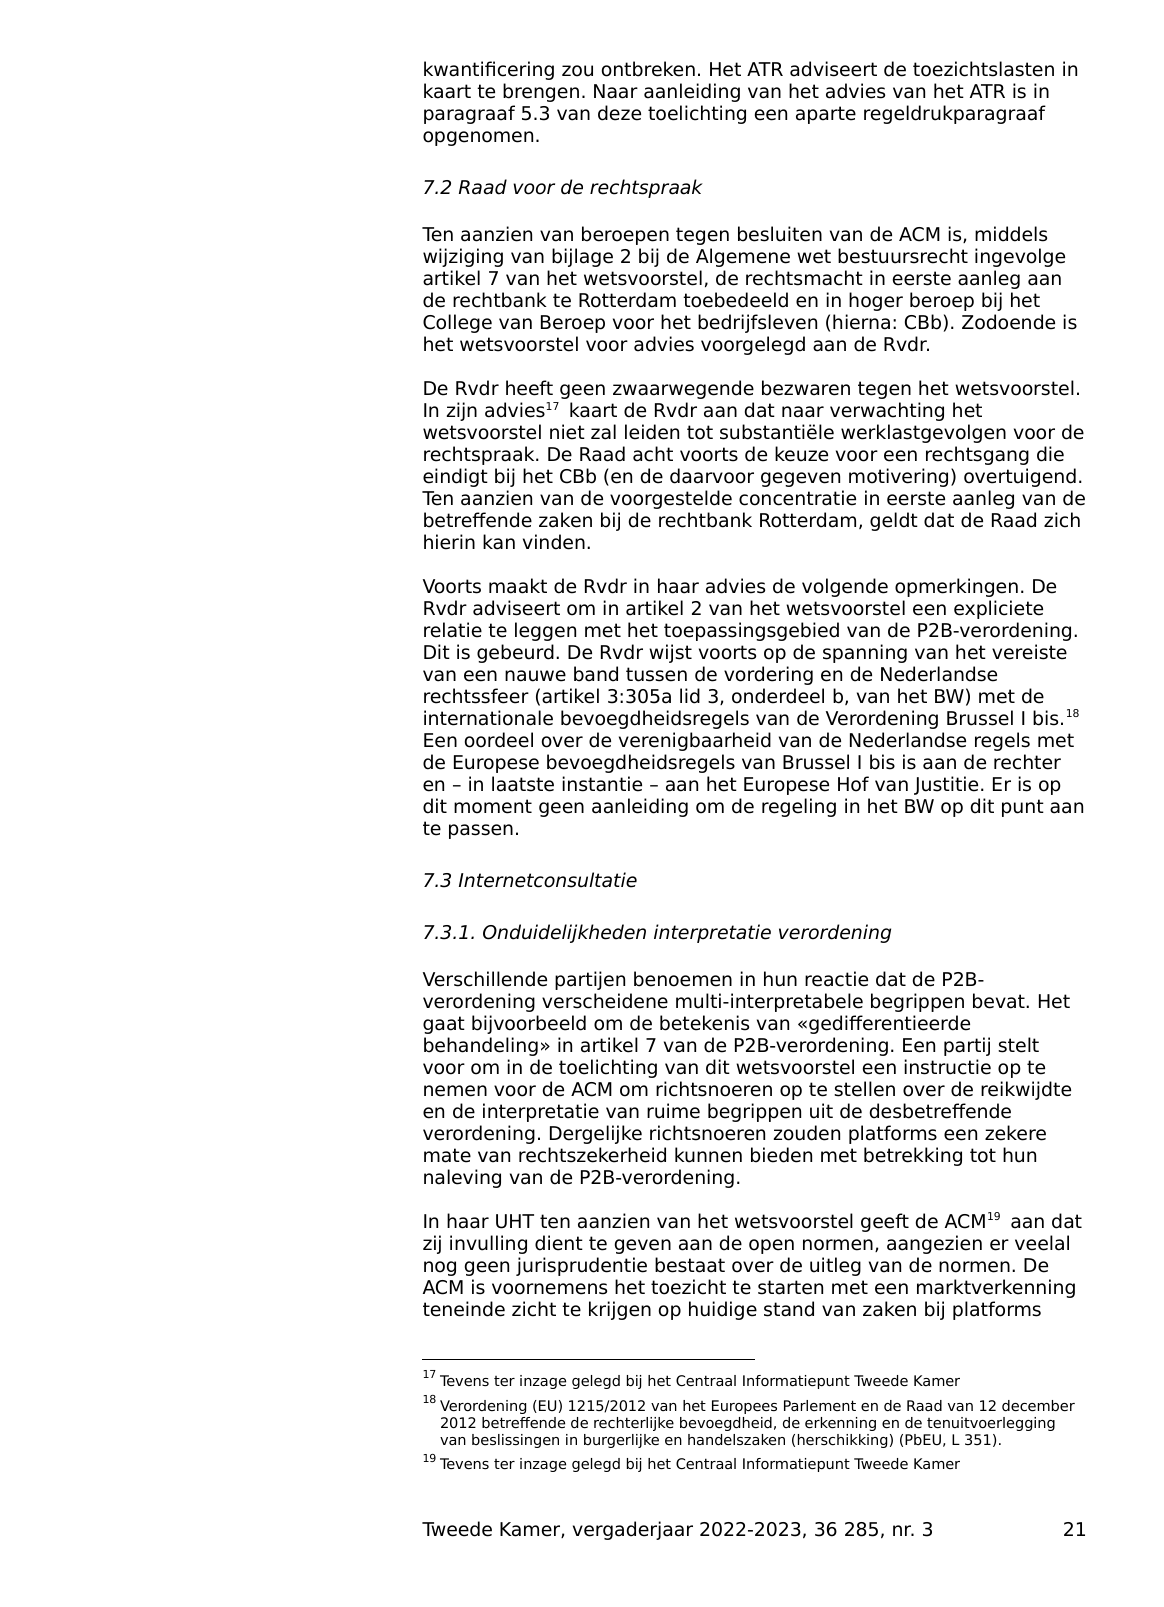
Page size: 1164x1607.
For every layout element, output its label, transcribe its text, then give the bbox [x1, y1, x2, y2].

subtitle 7.2 Raad voor de rechtspraak [422, 177, 1087, 199]
text De Rvdr heeft geen zwaarwegende bezwaren tegen het wetsvoorstel. In zijn advies kaart de Rvdr aan dat naar verwachting het wetsvoorstel niet zal leiden tot substantiële werklastgevolgen voor de rechtspraak. De Raad acht voorts de keuze voor een rechtsgang die eindigt bij het CBb (en de daarvoor gegeven motivering) overtuigend. Ten aanzien van de voorgestelde concentratie in eerste aanleg van de betreffende zaken bij de rechtbank Rotterdam, geldt dat de Raad zich hierin kan vinden. [422, 378, 1087, 554]
text Ten aanzien van beroepen tegen besluiten van de ACM is, middels wijziging van bijlage 2 bij de Algemene wet bestuursrecht ingevolge artikel 7 van het wetsvoorstel, de rechtsmacht in eerste aanleg aan de rechtbank te Rotterdam toebedeeld en in hoger beroep bij het College van Beroep voor het bedrijfsleven (hierna: CBb). Zodoende is het wetsvoorstel voor advies voorgelegd aan de Rvdr. [422, 224, 1087, 356]
text Verschillende partijen benoemen in hun reactie dat de P2B-verordening verscheidene multi-interpretabele begrippen bevat. Het gaat bijvoorbeeld om de betekenis van «gedifferentieerde behandeling» in artikel 7 van de P2B-verordening. Een partij stelt voor om in de toelichting van dit wetsvoorstel een instructie op te nemen voor de ACM om richtsnoeren op te stellen over de reikwijdte en de interpretatie van ruime begrippen uit de desbetreffende verordening. Dergelijke richtsnoeren zouden platforms een zekere mate van rechtszekerheid kunnen bieden met betrekking tot hun naleving van de P2B-verordening. [422, 969, 1087, 1188]
text kwantificering zou ontbreken. Het ATR adviseert de toezichtslasten in kaart te brengen. Naar aanleiding van het advies van het ATR is in paragraaf 5.3 van deze toelichting een aparte regeldrukparagraaf opgenomen. [422, 59, 1087, 147]
text Verordening (EU) 1215/2012 van het Europees Parlement en de Raad van 12 december 2012 betreffende de rechterlijke bevoegdheid, de erkenning en de tenuitvoerlegging van beslissingen in burgerlijke en handelszaken (herschikking) (PbEU, L 351). [422, 1393, 1087, 1449]
text In haar UHT ten aanzien van het wetsvoorstel geeft de ACM aan dat zij invulling dient te geven aan de open normen, aangezien er veelal nog geen jurisprudentie bestaat over de uitleg van de normen. De ACM is voornemens het toezicht te starten met een marktverkenning teneinde zicht te krijgen op huidige stand van zaken bij platforms [422, 1211, 1087, 1321]
subtitle 7.3 Internetconsultatie [422, 870, 1087, 892]
subtitle 7.3.1. Onduidelijkheden interpretatie verordening [422, 922, 1087, 944]
text Tevens ter inzage gelegd bij het Centraal Informatiepunt Tweede Kamer [422, 1452, 1087, 1474]
text Tevens ter inzage gelegd bij het Centraal Informatiepunt Tweede Kamer [422, 1368, 1087, 1391]
text Voorts maakt de Rvdr in haar advies de volgende opmerkingen. De Rvdr adviseert om in artikel 2 van het wetsvoorstel een expliciete relatie te leggen met het toepassingsgebied van de P2B-verordening. Dit is gebeurd. De Rvdr wijst voorts op de spanning van het vereiste van een nauwe band tussen de vordering en de Nederlandse rechtssfeer (artikel 3:305a lid 3, onderdeel b, van het BW) met de internationale bevoegdheidsregels van de Verordening Brussel I bis. Een oordeel over de verenigbaarheid van de Nederlandse regels met de Europese bevoegdheidsregels van Brussel I bis is aan de rechter en – in laatste instantie – aan het Europese Hof van Justitie. Er is op dit moment geen aanleiding om de regeling in het BW op dit punt aan te passen. [422, 576, 1087, 840]
